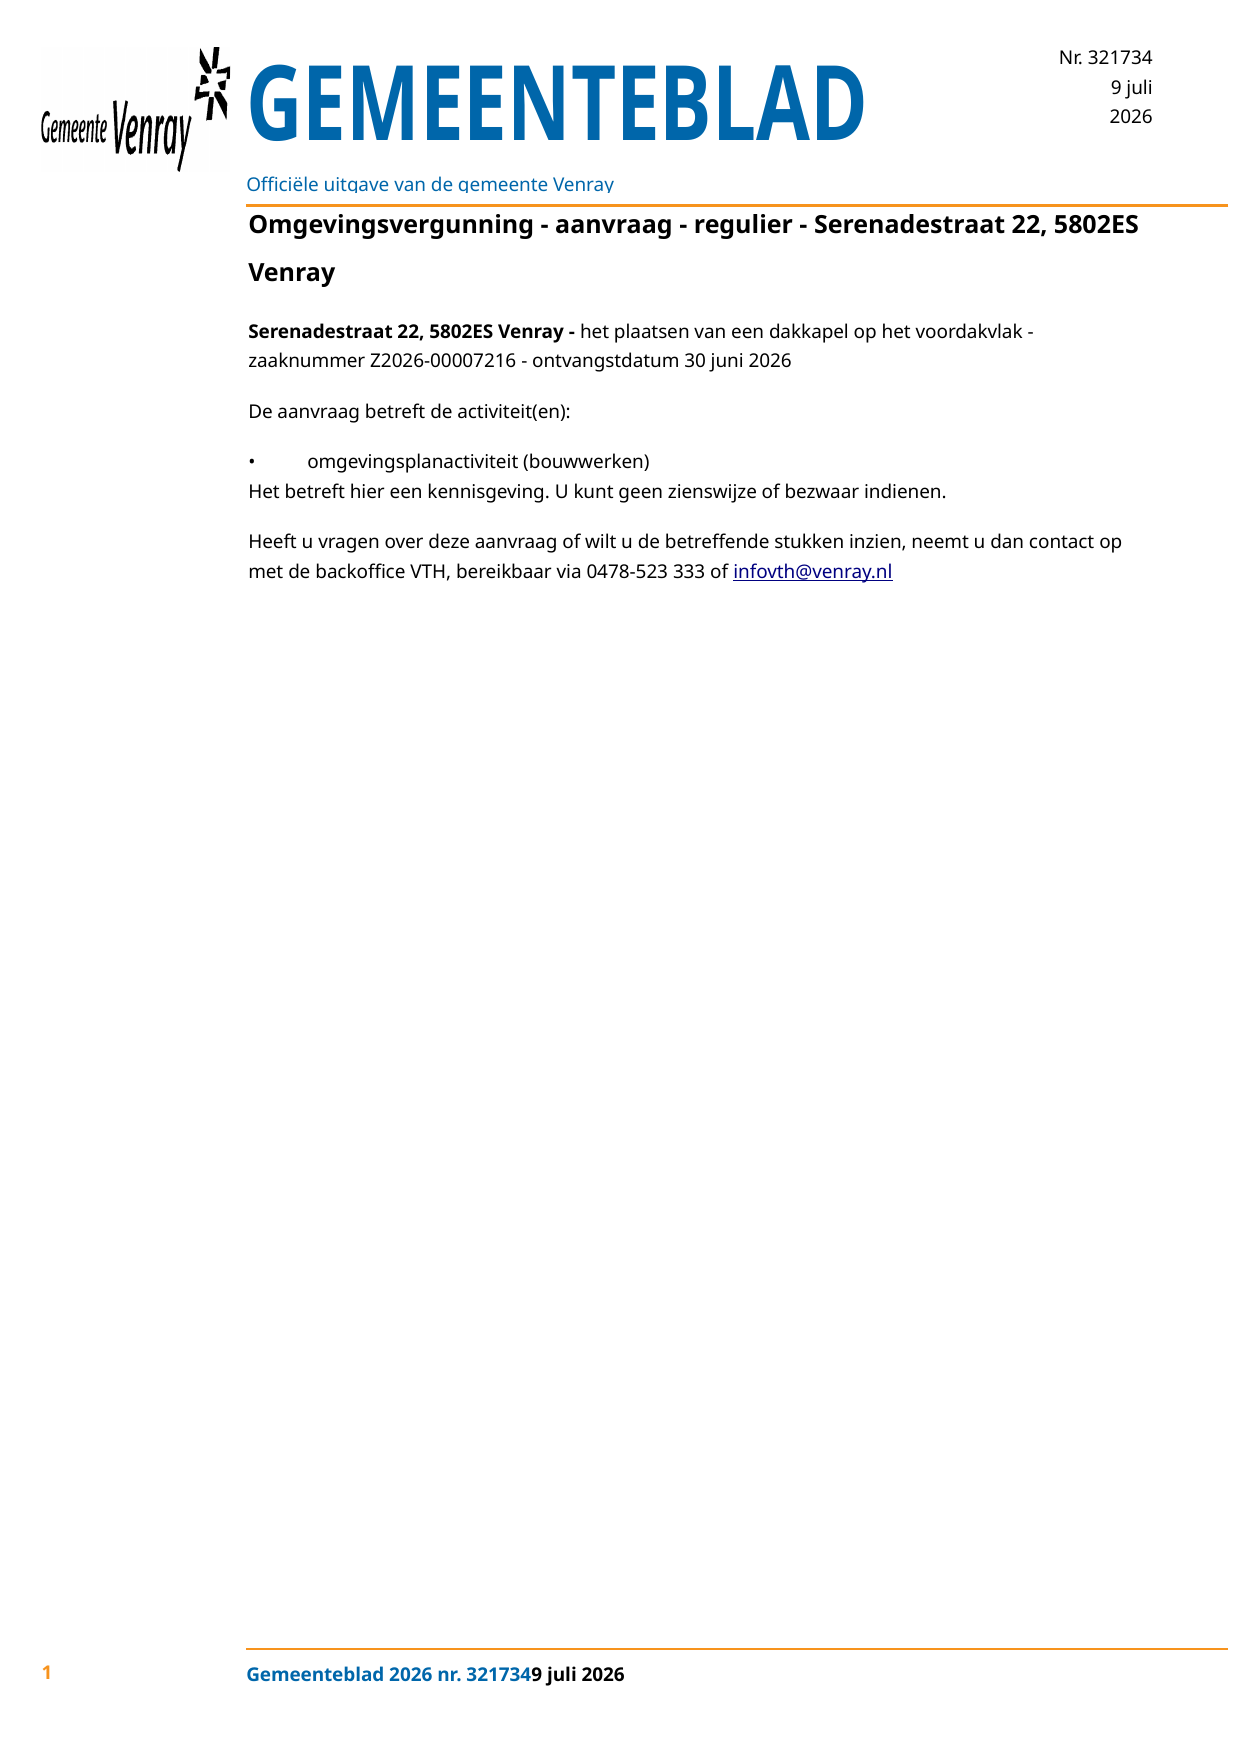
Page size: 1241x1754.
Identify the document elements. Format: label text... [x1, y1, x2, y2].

text Omgevingsvergunning - aanvraag - regulier - Serenadestraat 22, 5802ES Venray [248, 207, 1152, 288]
picture [41, 47, 231, 172]
text Het betreft hier een kennisgeving. U kunt geen zienswijze of bezwaar indienen. [248, 478, 1152, 504]
text Serenadestraat 22, 5802ES Venray - het plaatsen van een dakkapel op het voordakvlak - zaaknummer Z2026-00007216 - ontvangstdatum 30 juni 2026 [248, 318, 1152, 373]
text Heeft u vragen over deze aanvraag of wilt u de betreffende stukken inzien, neemt u dan contact op met de backoffice VTH, bereikbaar via 0478-523 333 of infovth@venray.nl [248, 528, 1152, 584]
text De aanvraag betreft de activiteit(en): [248, 398, 1152, 424]
list omgevingsplanactiviteit (bouwwerken) [248, 448, 1152, 474]
